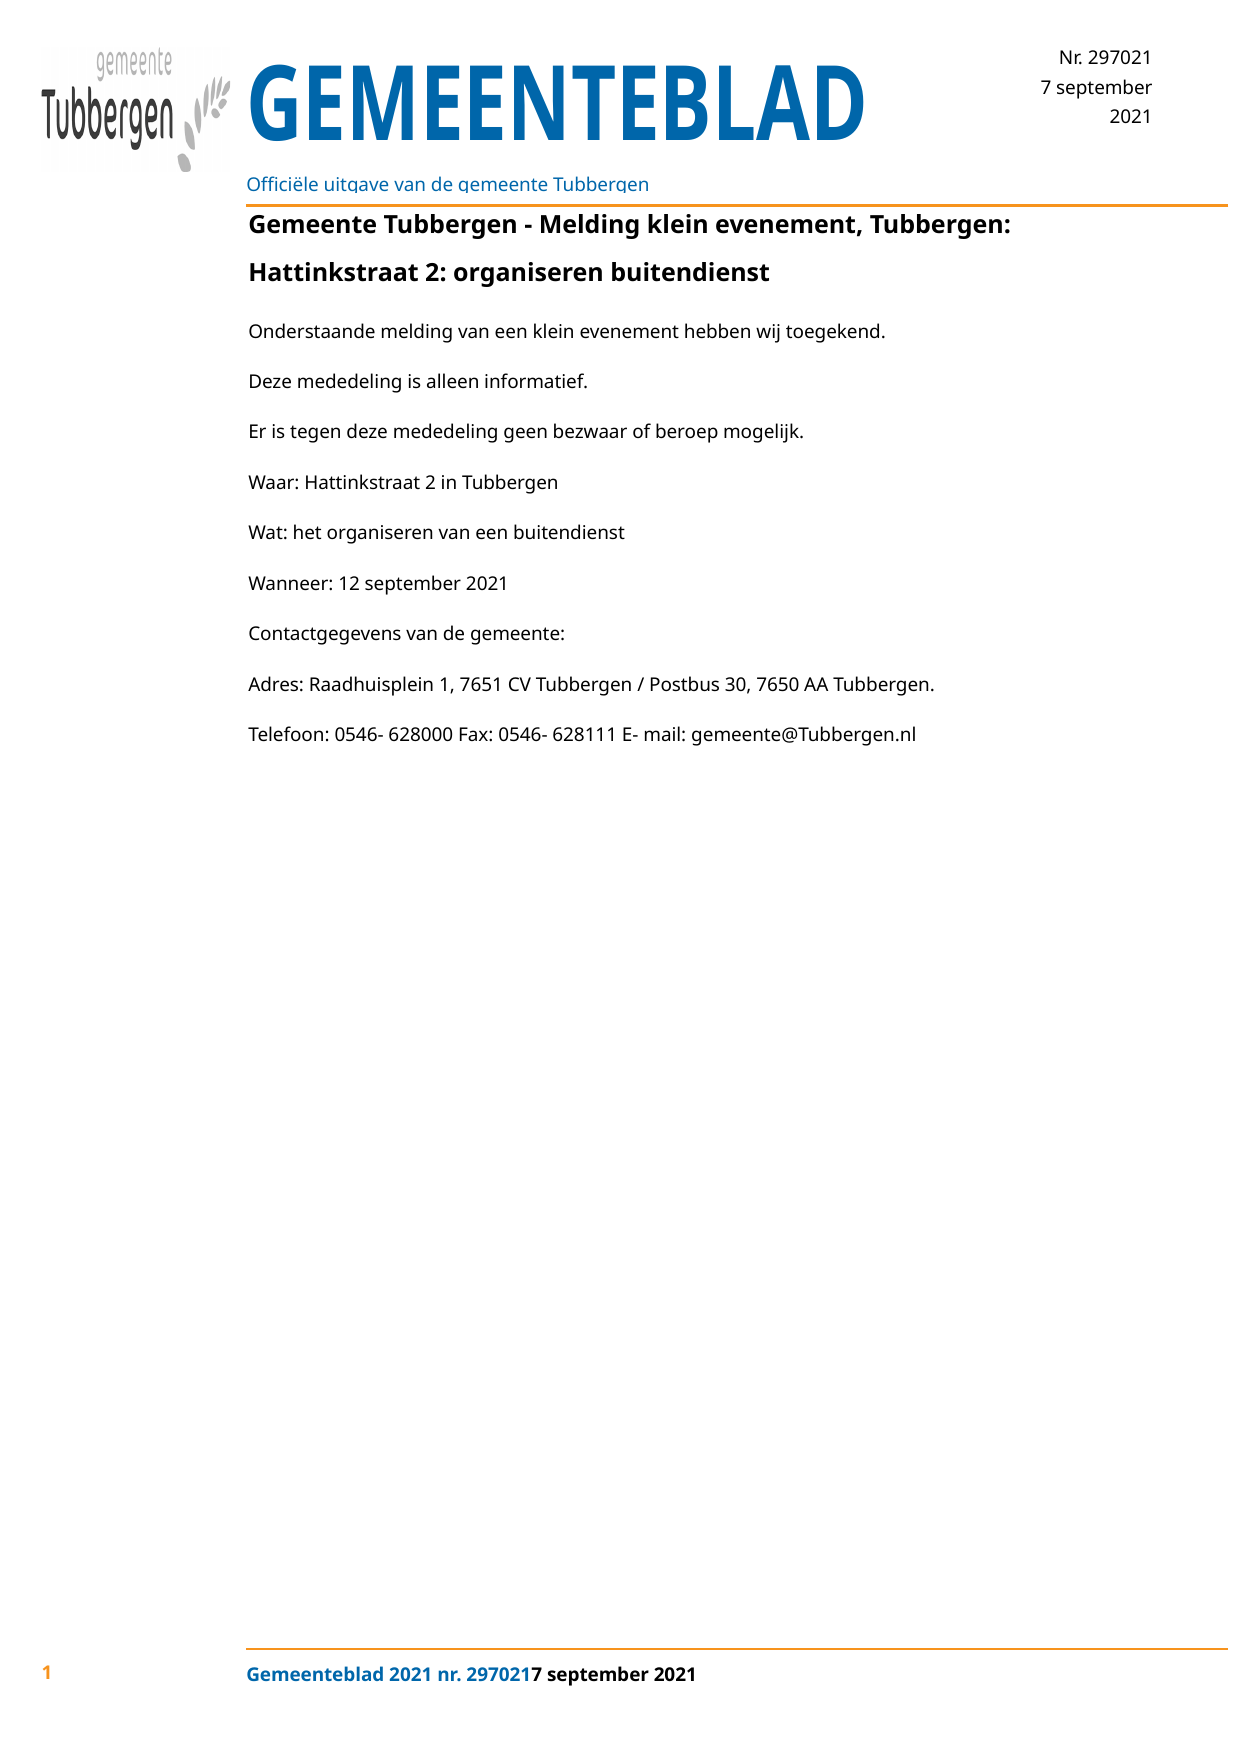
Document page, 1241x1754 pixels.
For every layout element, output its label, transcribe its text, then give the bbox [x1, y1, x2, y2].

text Waar: Hattinkstraat 2 in Tubbergen [248, 469, 1152, 495]
text Telefoon: 0546- 628000 Fax: 0546- 628111 E- mail: gemeente@Tubbergen.nl [248, 721, 1152, 747]
text Deze mededeling is alleen informatief. [248, 368, 1152, 394]
text Er is tegen deze mededeling geen bezwaar of beroep mogelijk. [248, 419, 1152, 444]
picture [41, 47, 231, 172]
text Wanneer: 12 september 2021 [248, 570, 1152, 596]
text Wat: het organiseren van een buitendienst [248, 519, 1152, 545]
text Gemeente Tubbergen - Melding klein evenement, Tubbergen: Hattinkstraat 2: organiseren buitendienst [248, 207, 1152, 288]
text Adres: Raadhuisplein 1, 7651 CV Tubbergen / Postbus 30, 7650 AA Tubbergen. [248, 671, 1152, 697]
text Onderstaande melding van een klein evenement hebben wij toegekend. [248, 318, 1152, 344]
text Contactgegevens van de gemeente: [248, 620, 1152, 646]
